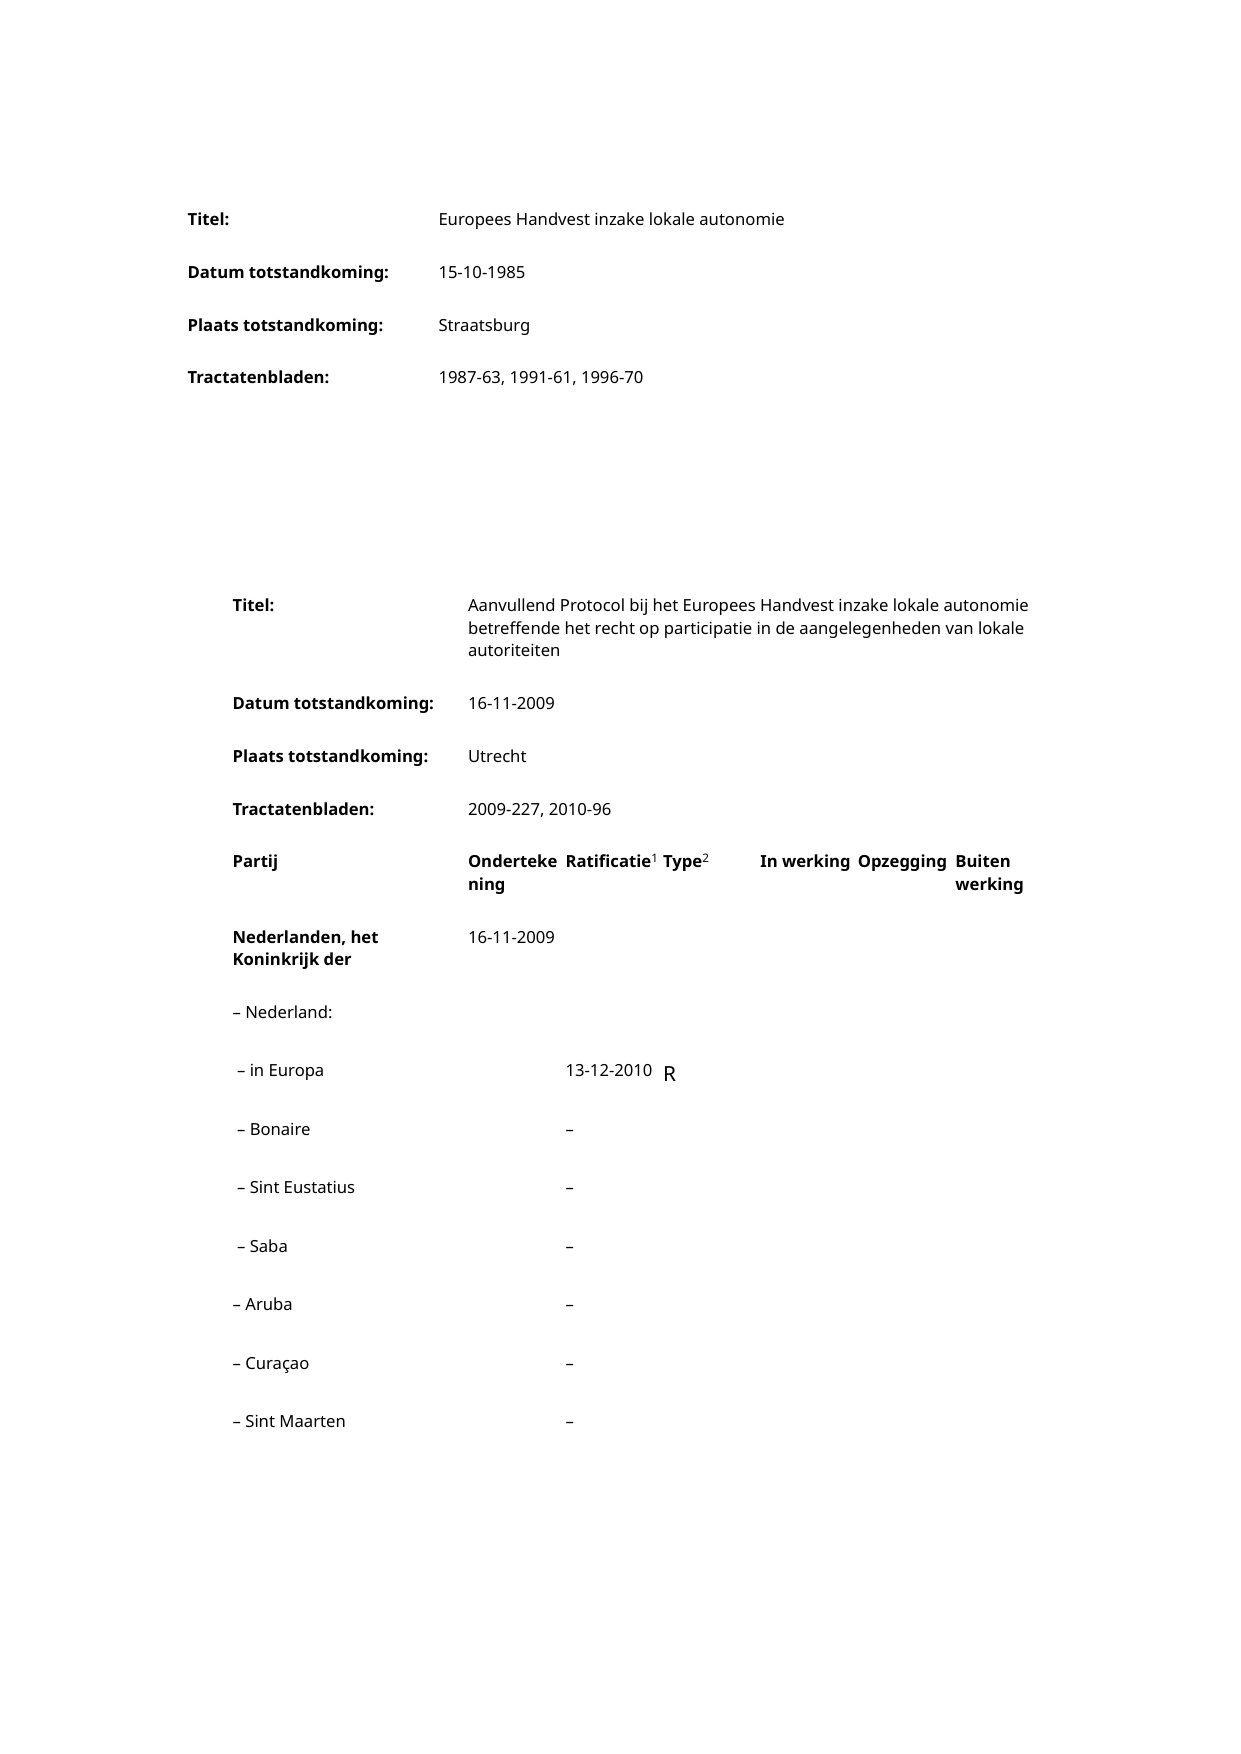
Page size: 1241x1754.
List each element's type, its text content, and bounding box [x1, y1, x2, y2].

table_cell Nederlanden, het Koninkrijk der [233, 925, 468, 1001]
table_cell [663, 1001, 760, 1059]
table_cell [955, 1293, 1053, 1351]
table_header Titel: [233, 594, 468, 692]
table_header Aanvullend Protocol bij het Europees Handvest inzake lokale autonomie betreffende het recht op participatie in de aangelegenheden van lokale autoriteiten [468, 594, 1053, 692]
table_cell [760, 1351, 858, 1410]
table_cell [955, 1410, 1053, 1468]
table_cell [858, 1001, 955, 1059]
table_cell [858, 1118, 955, 1176]
table_cell In werking [760, 850, 858, 925]
table_cell Partij [233, 850, 468, 925]
table_cell [188, 419, 1053, 477]
table_cell Plaats totstandkoming: [188, 313, 438, 366]
table_header Europees Handvest inzake lokale autonomie [438, 208, 1053, 261]
table_cell – Saba [233, 1234, 468, 1293]
table_cell Straatsburg [438, 313, 1053, 366]
table_cell 1987-63, 1991-61, 1996-70 [438, 366, 1053, 419]
table_cell [468, 1351, 565, 1410]
table_cell [858, 1351, 955, 1410]
table_cell [468, 1001, 565, 1059]
table_cell [468, 1293, 565, 1351]
table_cell [468, 1059, 565, 1117]
table_cell – [565, 1410, 663, 1468]
table_cell [468, 1410, 565, 1468]
table_cell Ondertekening [468, 850, 565, 925]
table_cell Opzegging [858, 850, 955, 925]
table_cell 16-11-2009 [468, 925, 565, 1001]
table_cell [760, 925, 858, 1001]
table_cell Tractatenbladen: [188, 366, 438, 419]
table_cell [468, 1176, 565, 1234]
table_cell [663, 1118, 760, 1176]
table_cell [663, 1351, 760, 1410]
table_cell – in Europa [233, 1059, 468, 1117]
table_cell [760, 1001, 858, 1059]
table_cell [955, 1118, 1053, 1176]
table_cell [663, 1410, 760, 1468]
table_cell [858, 925, 955, 1001]
table_cell [565, 925, 663, 1001]
table_cell [468, 1118, 565, 1176]
table_header Titel: [188, 208, 438, 261]
table_cell Buiten werking [955, 850, 1053, 925]
table_cell – Aruba [233, 1293, 468, 1351]
table_cell 16-11-2009 [468, 692, 1053, 744]
table_cell [858, 1176, 955, 1234]
table_cell Datum totstandkoming: [233, 692, 468, 744]
table_cell – Nederland: [233, 1001, 468, 1059]
table_cell [955, 1351, 1053, 1410]
table_cell [760, 1410, 858, 1468]
table_cell [858, 1293, 955, 1351]
table_cell [565, 1001, 663, 1059]
table_cell [858, 1410, 955, 1468]
table_cell [760, 1293, 858, 1351]
table_cell 13-12-2010 [565, 1059, 663, 1117]
table_cell – [565, 1351, 663, 1410]
table_cell [858, 1234, 955, 1293]
table_cell [955, 1234, 1053, 1293]
table_cell [663, 925, 760, 1001]
table_cell – Sint Maarten [233, 1410, 468, 1468]
table_cell [955, 1001, 1053, 1059]
table_cell [858, 1059, 955, 1117]
table_cell Utrecht [468, 744, 1053, 797]
table_cell [955, 1176, 1053, 1234]
table_cell [760, 1118, 858, 1176]
table_cell – Sint Eustatius [233, 1176, 468, 1234]
table_cell Datum totstandkoming: [188, 261, 438, 313]
table_cell – Bonaire [233, 1118, 468, 1176]
table_cell – [565, 1118, 663, 1176]
table_cell [760, 1234, 858, 1293]
table_cell – [565, 1293, 663, 1351]
table_cell – [565, 1176, 663, 1234]
table_cell – Curaçao [233, 1351, 468, 1410]
table_cell 2009-227, 2010-96 [468, 797, 1053, 850]
table_cell [663, 1293, 760, 1351]
table_cell 15-10-1985 [438, 261, 1053, 313]
table_cell Tractatenbladen: [233, 797, 468, 850]
table_cell R [663, 1059, 760, 1117]
table_cell Plaats totstandkoming: [233, 744, 468, 797]
table_cell [760, 1059, 858, 1117]
table_cell Type2 [663, 850, 760, 925]
table_cell [955, 1059, 1053, 1117]
table_cell [760, 1176, 858, 1234]
table_cell Ratificatie1 [565, 850, 663, 925]
table_cell – [565, 1234, 663, 1293]
table_cell [955, 925, 1053, 1001]
table_cell [663, 1176, 760, 1234]
table_cell [663, 1234, 760, 1293]
table_cell [468, 1234, 565, 1293]
